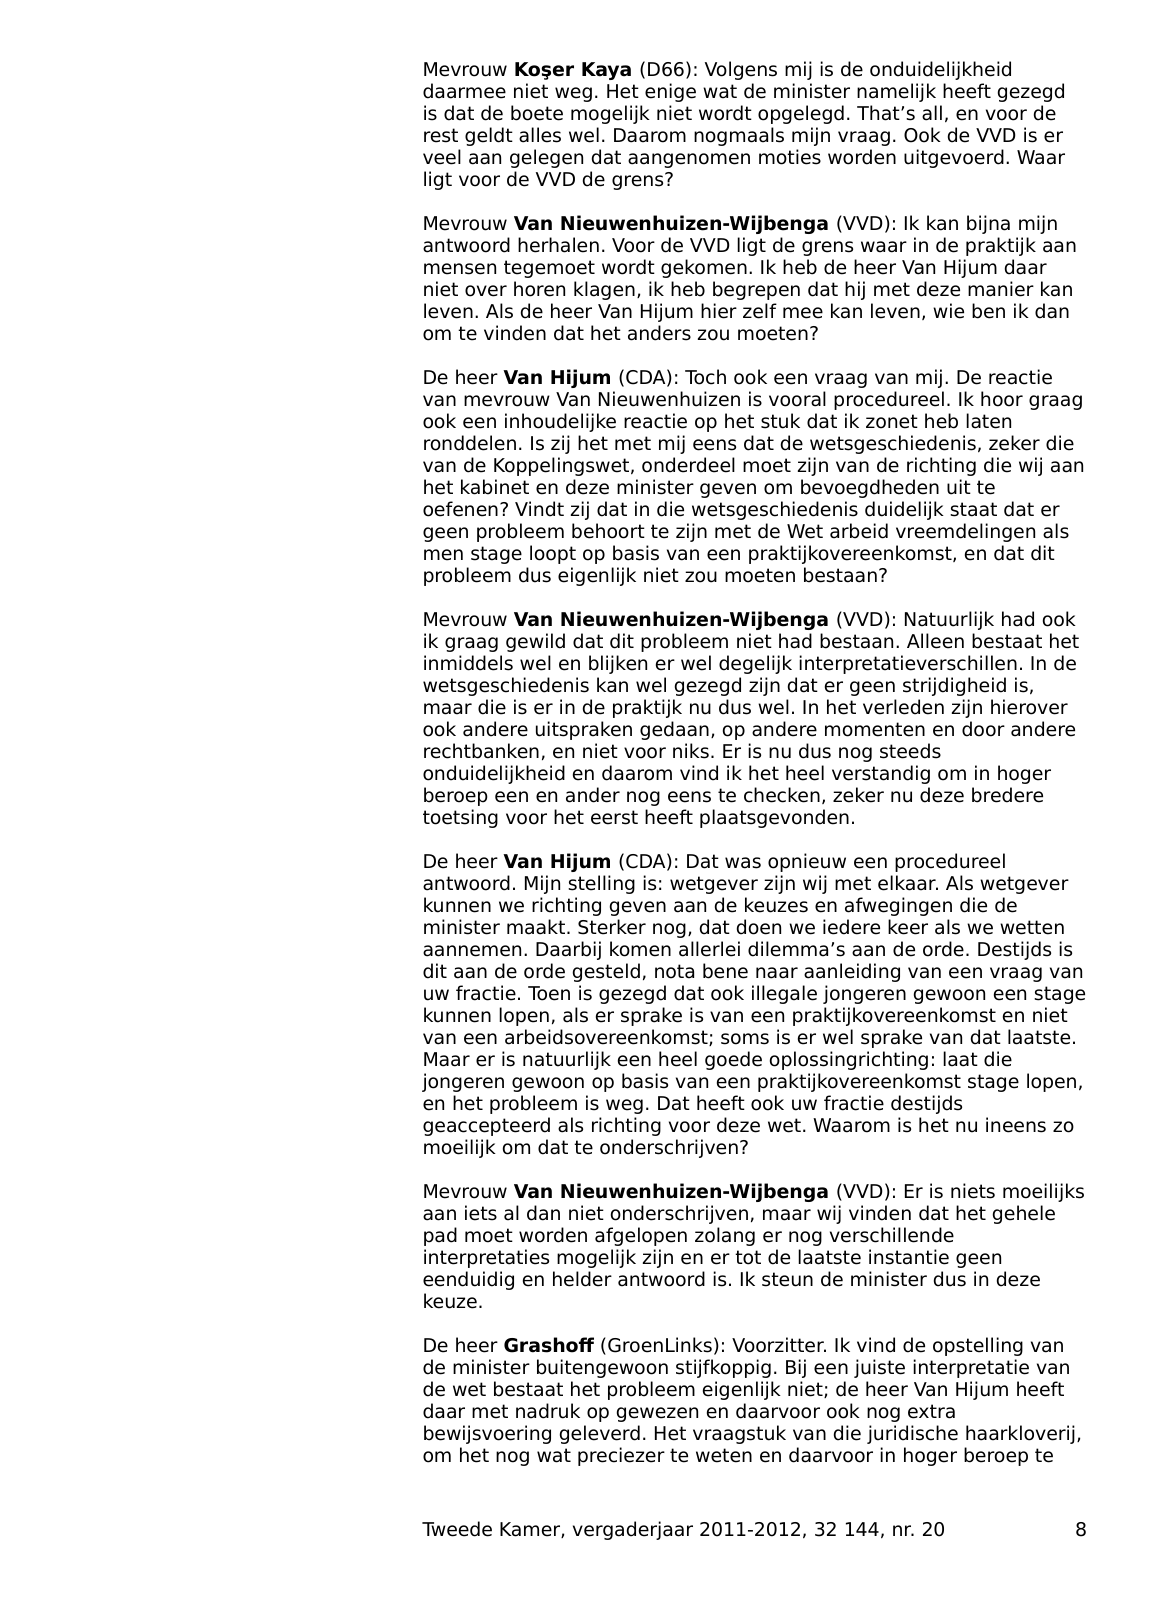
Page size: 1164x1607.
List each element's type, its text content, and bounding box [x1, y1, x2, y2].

text Mevrouw Van Nieuwenhuizen-Wijbenga (VVD): Natuurlijk had ook ik graag gewild dat dit probleem niet had bestaan. Alleen bestaat het inmiddels wel en blijken er wel degelijk interpretatieverschillen. In de wetsgeschiedenis kan wel gezegd zijn dat er geen strijdigheid is, maar die is er in de praktijk nu dus wel. In het verleden zijn hierover ook andere uitspraken gedaan, op andere momenten en door andere rechtbanken, en niet voor niks. Er is nu dus nog steeds onduidelijkheid en daarom vind ik het heel verstandig om in hoger beroep een en ander nog eens te checken, zeker nu deze bredere toetsing voor het eerst heeft plaatsgevonden. [422, 609, 1087, 829]
text Mevrouw Koşer Kaya (D66): Volgens mij is de onduidelijkheid daarmee niet weg. Het enige wat de minister namelijk heeft gezegd is dat de boete mogelijk niet wordt opgelegd. That’s all, en voor de rest geldt alles wel. Daarom nogmaals mijn vraag. Ook de VVD is er veel aan gelegen dat aangenomen moties worden uitgevoerd. Waar ligt voor de VVD de grens? [422, 59, 1087, 191]
text De heer Van Hijum (CDA): Toch ook een vraag van mij. De reactie van mevrouw Van Nieuwenhuizen is vooral procedureel. Ik hoor graag ook een inhoudelijke reactie op het stuk dat ik zonet heb laten ronddelen. Is zij het met mij eens dat de wetsgeschiedenis, zeker die van de Koppelingswet, onderdeel moet zijn van de richting die wij aan het kabinet en deze minister geven om bevoegdheden uit te oefenen? Vindt zij dat in die wetsgeschiedenis duidelijk staat dat er geen probleem behoort te zijn met de Wet arbeid vreemdelingen als men stage loopt op basis van een praktijkovereenkomst, en dat dit probleem dus eigenlijk niet zou moeten bestaan? [422, 367, 1087, 587]
text Mevrouw Van Nieuwenhuizen-Wijbenga (VVD): Ik kan bijna mijn antwoord herhalen. Voor de VVD ligt de grens waar in de praktijk aan mensen tegemoet wordt gekomen. Ik heb de heer Van Hijum daar niet over horen klagen, ik heb begrepen dat hij met deze manier kan leven. Als de heer Van Hijum hier zelf mee kan leven, wie ben ik dan om te vinden dat het anders zou moeten? [422, 213, 1087, 345]
text De heer Van Hijum (CDA): Dat was opnieuw een procedureel antwoord. Mijn stelling is: wetgever zijn wij met elkaar. Als wetgever kunnen we richting geven aan de keuzes en afwegingen die de minister maakt. Sterker nog, dat doen we iedere keer als we wetten aannemen. Daarbij komen allerlei dilemma’s aan de orde. Destijds is dit aan de orde gesteld, nota bene naar aanleiding van een vraag van uw fractie. Toen is gezegd dat ook illegale jongeren gewoon een stage kunnen lopen, als er sprake is van een praktijkovereenkomst en niet van een arbeidsovereenkomst; soms is er wel sprake van dat laatste. Maar er is natuurlijk een heel goede oplossingrichting: laat die jongeren gewoon op basis van een praktijkovereenkomst stage lopen, en het probleem is weg. Dat heeft ook uw fractie destijds geaccepteerd als richting voor deze wet. Waarom is het nu ineens zo moeilijk om dat te onderschrijven? [422, 851, 1087, 1159]
text Mevrouw Van Nieuwenhuizen-Wijbenga (VVD): Er is niets moeilijks aan iets al dan niet onderschrijven, maar wij vinden dat het gehele pad moet worden afgelopen zolang er nog verschillende interpretaties mogelijk zijn en er tot de laatste instantie geen eenduidig en helder antwoord is. Ik steun de minister dus in deze keuze. [422, 1181, 1087, 1313]
text De heer Grashoff (GroenLinks): Voorzitter. Ik vind de opstelling van de minister buitengewoon stijfkoppig. Bij een juiste interpretatie van de wet bestaat het probleem eigenlijk niet; de heer Van Hijum heeft daar met nadruk op gewezen en daarvoor ook nog extra bewijsvoering geleverd. Het vraagstuk van die juridische haarkloverij, om het nog wat preciezer te weten en daarvoor in hoger beroep te [422, 1335, 1087, 1467]
